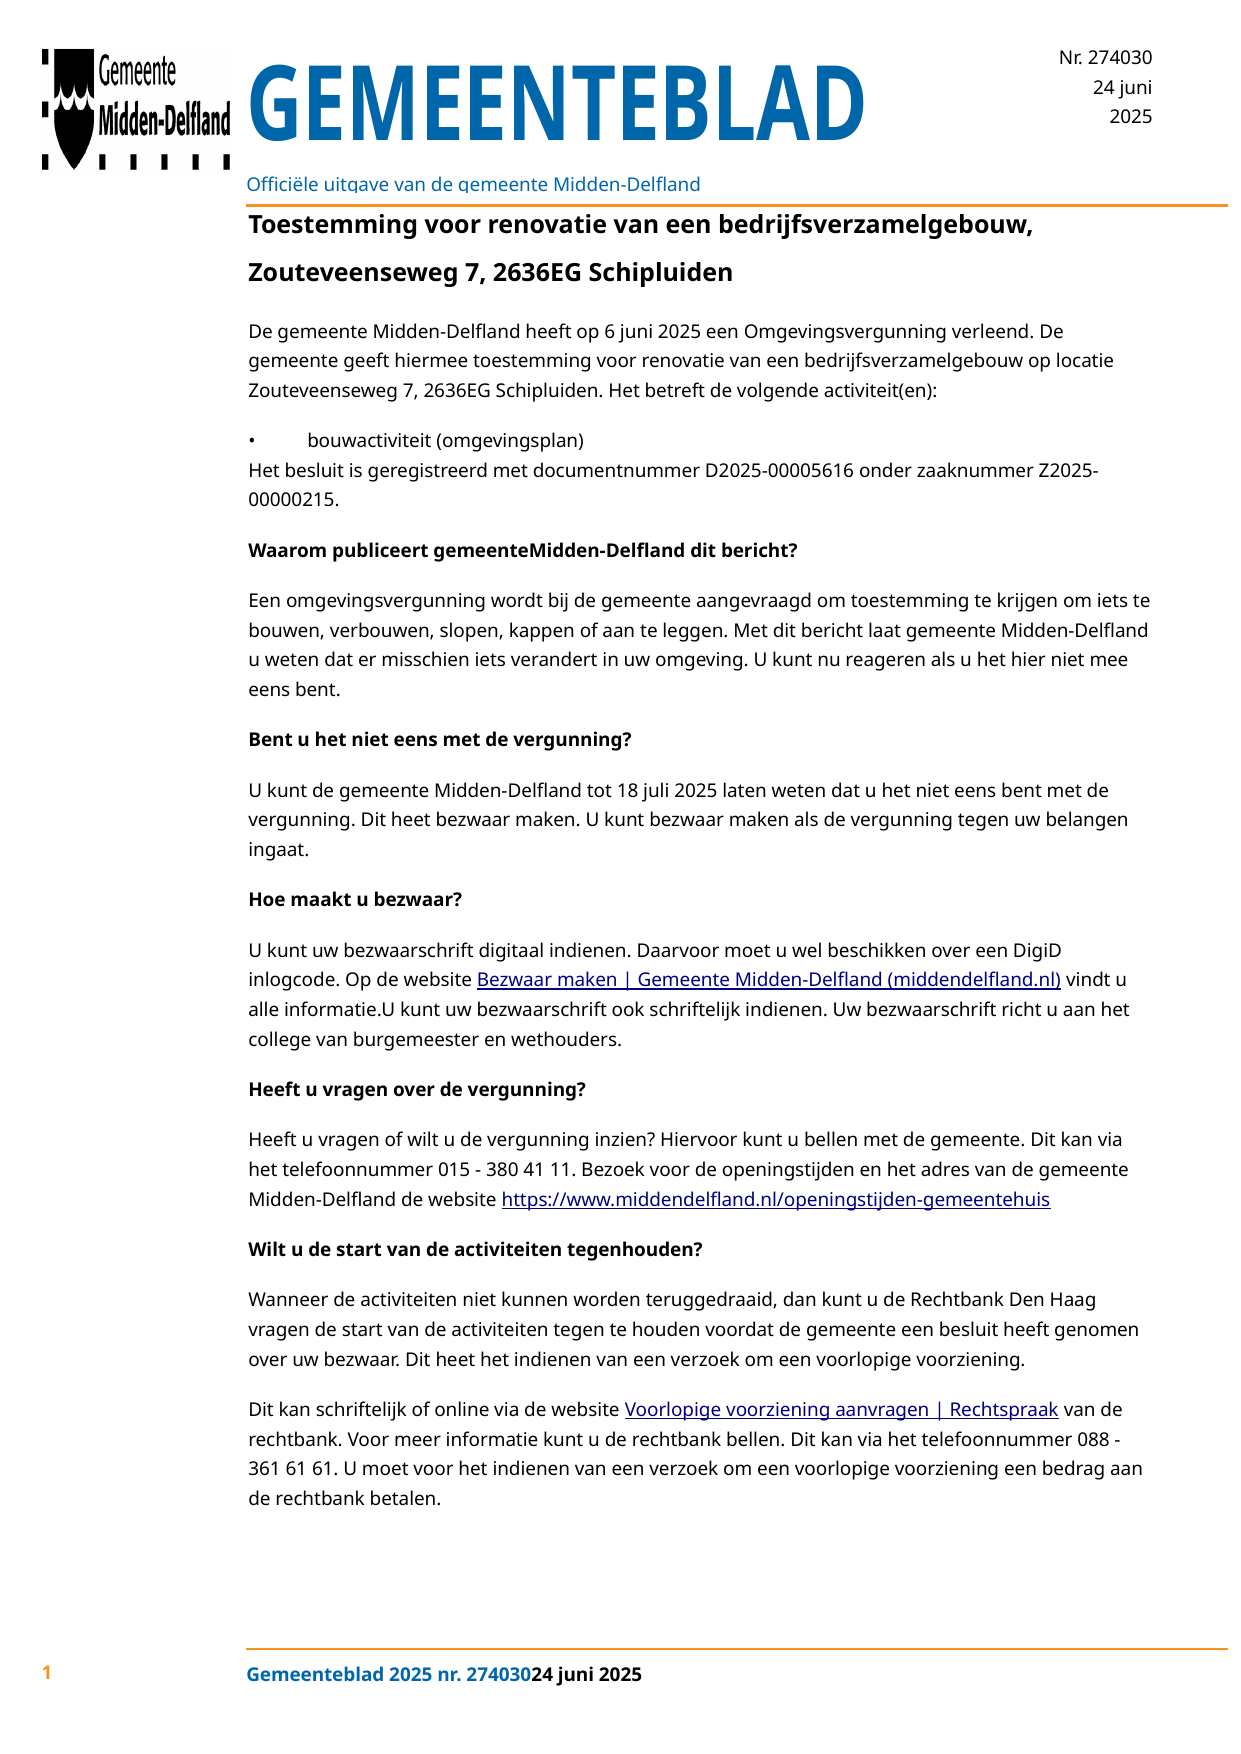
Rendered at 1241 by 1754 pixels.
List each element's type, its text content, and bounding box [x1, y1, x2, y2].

picture [41, 47, 231, 172]
text Het besluit is geregistreerd met documentnummer D2025-00005616 onder zaaknummer Z2025-00000215. [248, 457, 1152, 512]
text Heeft u vragen of wilt u de vergunning inzien? Hiervoor kunt u bellen met de gemeente. Dit kan via het telefoonnummer 015 - 380 41 11. Bezoek voor de openingstijden en het adres van de gemeente Midden-Delfland de website https://www.middendelfland.nl/openingstijden-gemeentehuis [248, 1127, 1152, 1212]
text Hoe maakt u bezwaar? [248, 887, 1152, 912]
text Wanneer de activiteiten niet kunnen worden teruggedraaid, dan kunt u de Rechtbank Den Haag vragen de start van de activiteiten tegen te houden voordat de gemeente een besluit heeft genomen over uw bezwaar. Dit heet het indienen van een verzoek om een voorlopige voorziening. [248, 1287, 1152, 1372]
text U kunt de gemeente Midden-Delfland tot 18 juli 2025 laten weten dat u het niet eens bent met de vergunning. Dit heet bezwaar maken. U kunt bezwaar maken als de vergunning tegen uw belangen ingaat. [248, 777, 1152, 862]
text Wilt u de start van de activiteiten tegenhouden? [248, 1236, 1152, 1262]
text De gemeente Midden-Delfland heeft op 6 juni 2025 een Omgevingsvergunning verleend. De gemeente geeft hiermee toestemming voor renovatie van een bedrijfsverzamelgebouw op locatie Zouteveenseweg 7, 2636EG Schipluiden. Het betreft de volgende activiteit(en): [248, 318, 1152, 403]
list bouwactiviteit (omgevingsplan) [248, 427, 1152, 453]
text Heeft u vragen over de vergunning? [248, 1076, 1152, 1102]
text Dit kan schriftelijk of online via de website Voorlopige voorziening aanvragen | Rechtspraak van de rechtbank. Voor meer informatie kunt u de rechtbank bellen. Dit kan via het telefoonnummer 088 - 361 61 61. U moet voor het indienen van een verzoek om een voorlopige voorziening een bedrag aan de rechtbank betalen. [248, 1396, 1152, 1511]
text U kunt uw bezwaarschrift digitaal indienen. Daarvoor moet u wel beschikken over een DigiD inlogcode. Op de website Bezwaar maken | Gemeente Midden-Delfland (middendelfland.nl) vindt u alle informatie.U kunt uw bezwaarschrift ook schriftelijk indienen. Uw bezwaarschrift richt u aan het college van burgemeester en wethouders. [248, 937, 1152, 1052]
text Waarom publiceert gemeenteMidden-Delfland dit bericht? [248, 537, 1152, 563]
text Toestemming voor renovatie van een bedrijfsverzamelgebouw, Zouteveenseweg 7, 2636EG Schipluiden [248, 207, 1152, 288]
text Een omgevingsvergunning wordt bij de gemeente aangevraagd om toestemming te krijgen om iets te bouwen, verbouwen, slopen, kappen of aan te leggen. Met dit bericht laat gemeente Midden-Delfland u weten dat er misschien iets verandert in uw omgeving. U kunt nu reageren als u het hier niet mee eens bent. [248, 587, 1152, 702]
text Bent u het niet eens met de vergunning? [248, 727, 1152, 752]
